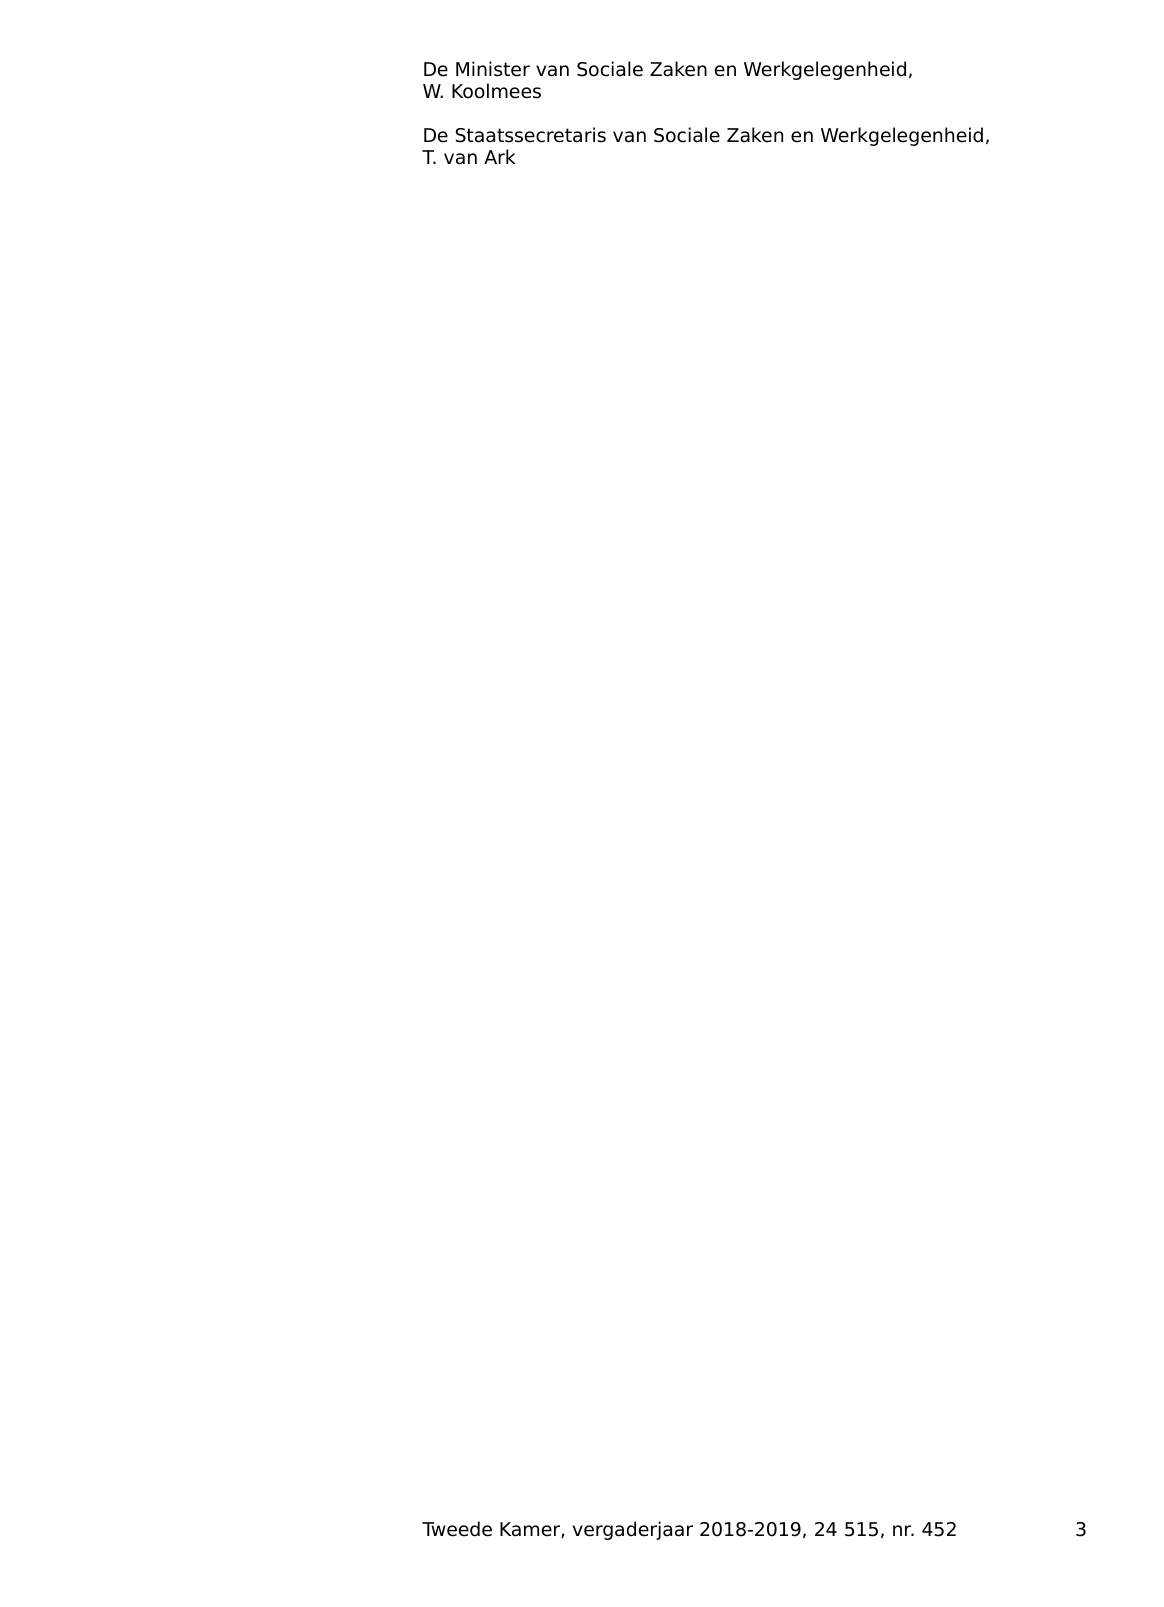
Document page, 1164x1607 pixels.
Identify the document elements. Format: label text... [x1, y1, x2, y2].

text De Minister van Sociale Zaken en Werkgelegenheid, W. Koolmees [422, 59, 1087, 103]
text De Staatssecretaris van Sociale Zaken en Werkgelegenheid, T. van Ark [422, 125, 1087, 169]
